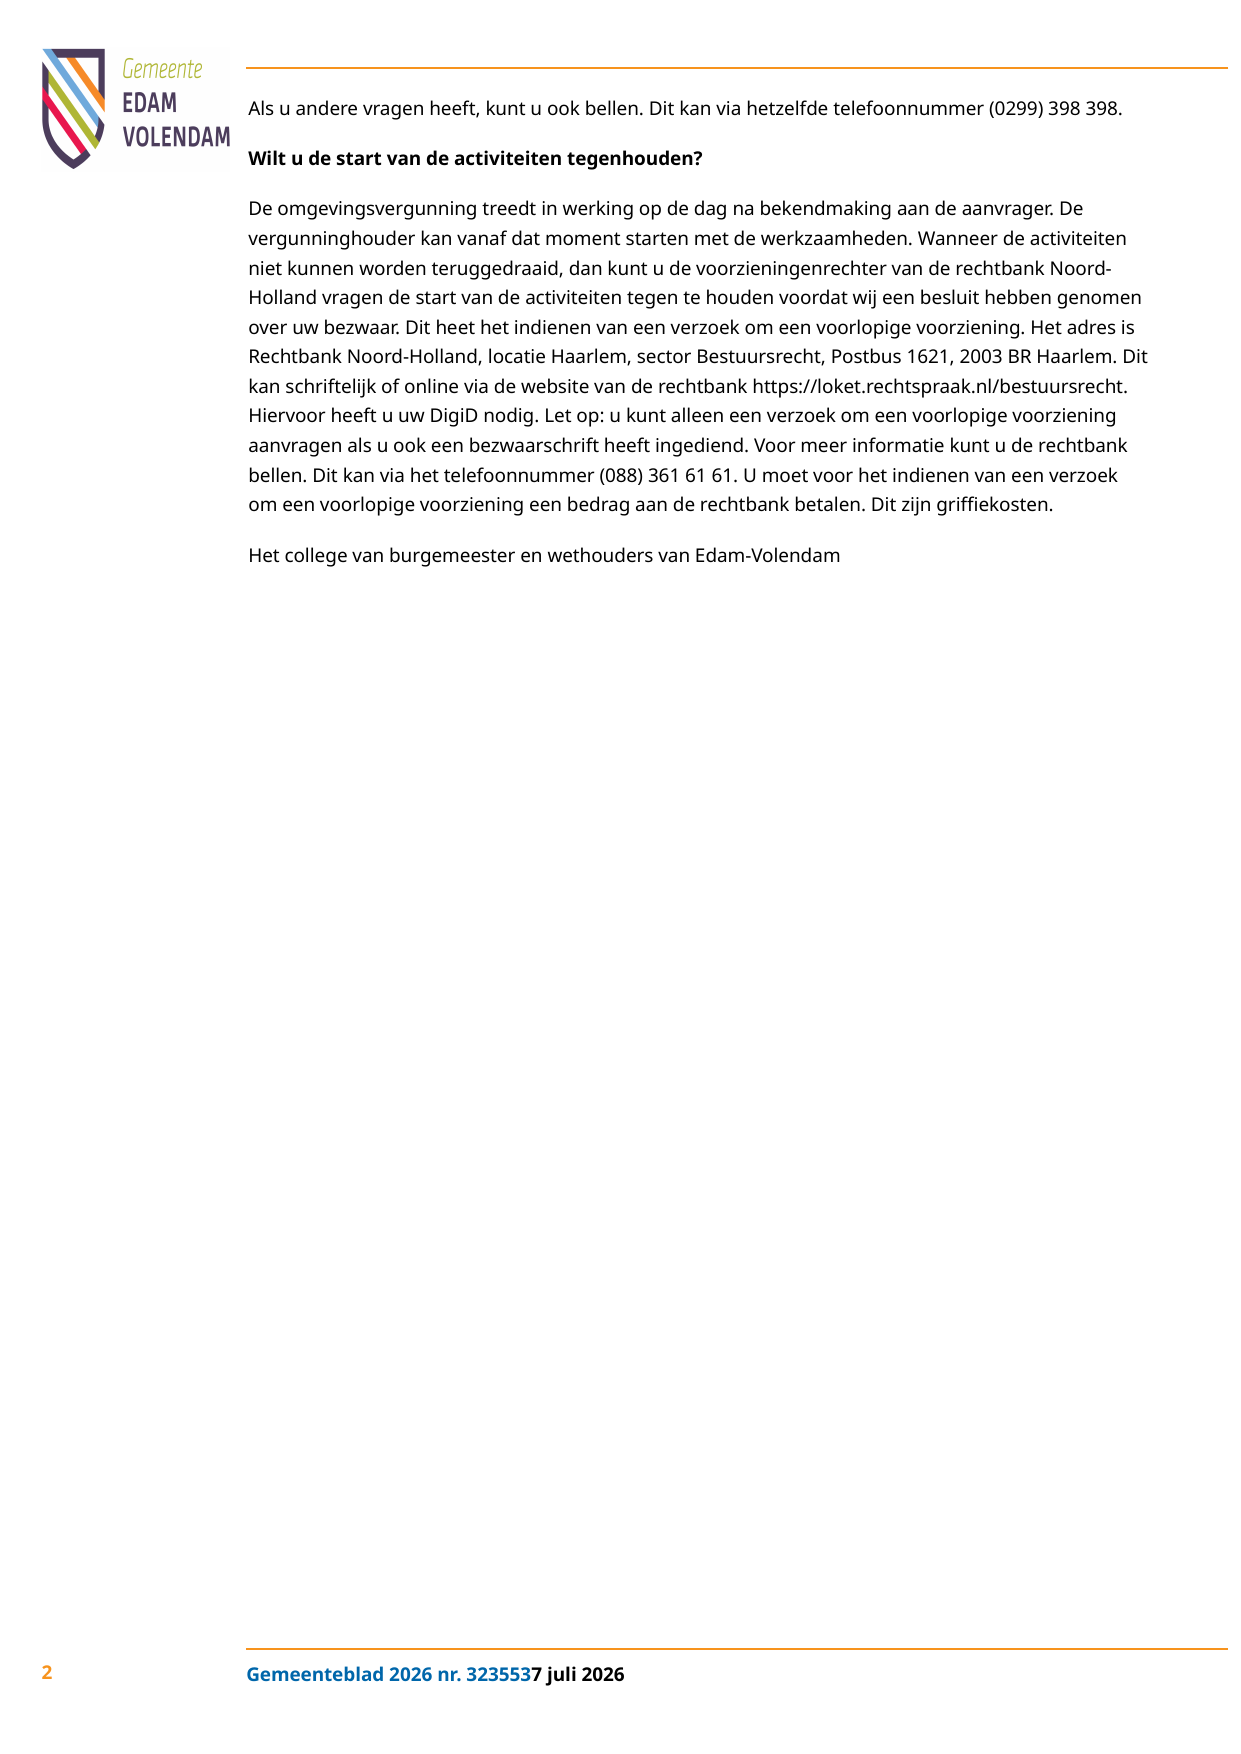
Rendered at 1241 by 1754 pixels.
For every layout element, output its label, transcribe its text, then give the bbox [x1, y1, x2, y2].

picture [41, 47, 231, 172]
text De omgevingsvergunning treedt in werking op de dag na bekendmaking aan de aanvrager. De vergunninghouder kan vanaf dat moment starten met de werkzaamheden. Wanneer de activiteiten niet kunnen worden teruggedraaid, dan kunt u de voorzieningenrechter van de rechtbank Noord-Holland vragen de start van de activiteiten tegen te houden voordat wij een besluit hebben genomen over uw bezwaar. Dit heet het indienen van een verzoek om een voorlopige voorziening. Het adres is Rechtbank Noord-Holland, locatie Haarlem, sector Bestuursrecht, Postbus 1621, 2003 BR Haarlem. Dit kan schriftelijk of online via de website van de rechtbank https://loket.rechtspraak.nl/bestuursrecht. Hiervoor heeft u uw DigiD nodig. Let op: u kunt alleen een verzoek om een voorlopige voorziening aanvragen als u ook een bezwaarschrift heeft ingediend. Voor meer informatie kunt u de rechtbank bellen. Dit kan via het telefoonnummer (088) 361 61 61. U moet voor het indienen van een verzoek om een voorlopige voorziening een bedrag aan de rechtbank betalen. Dit zijn griffiekosten. [248, 196, 1152, 517]
text Wilt u de start van de activiteiten tegenhouden? [248, 145, 1152, 171]
text Als u andere vragen heeft, kunt u ook bellen. Dit kan via hetzelfde telefoonnummer (0299) 398 398. [248, 95, 1152, 121]
text Het college van burgemeester en wethouders van Edam-Volendam [248, 542, 1152, 568]
